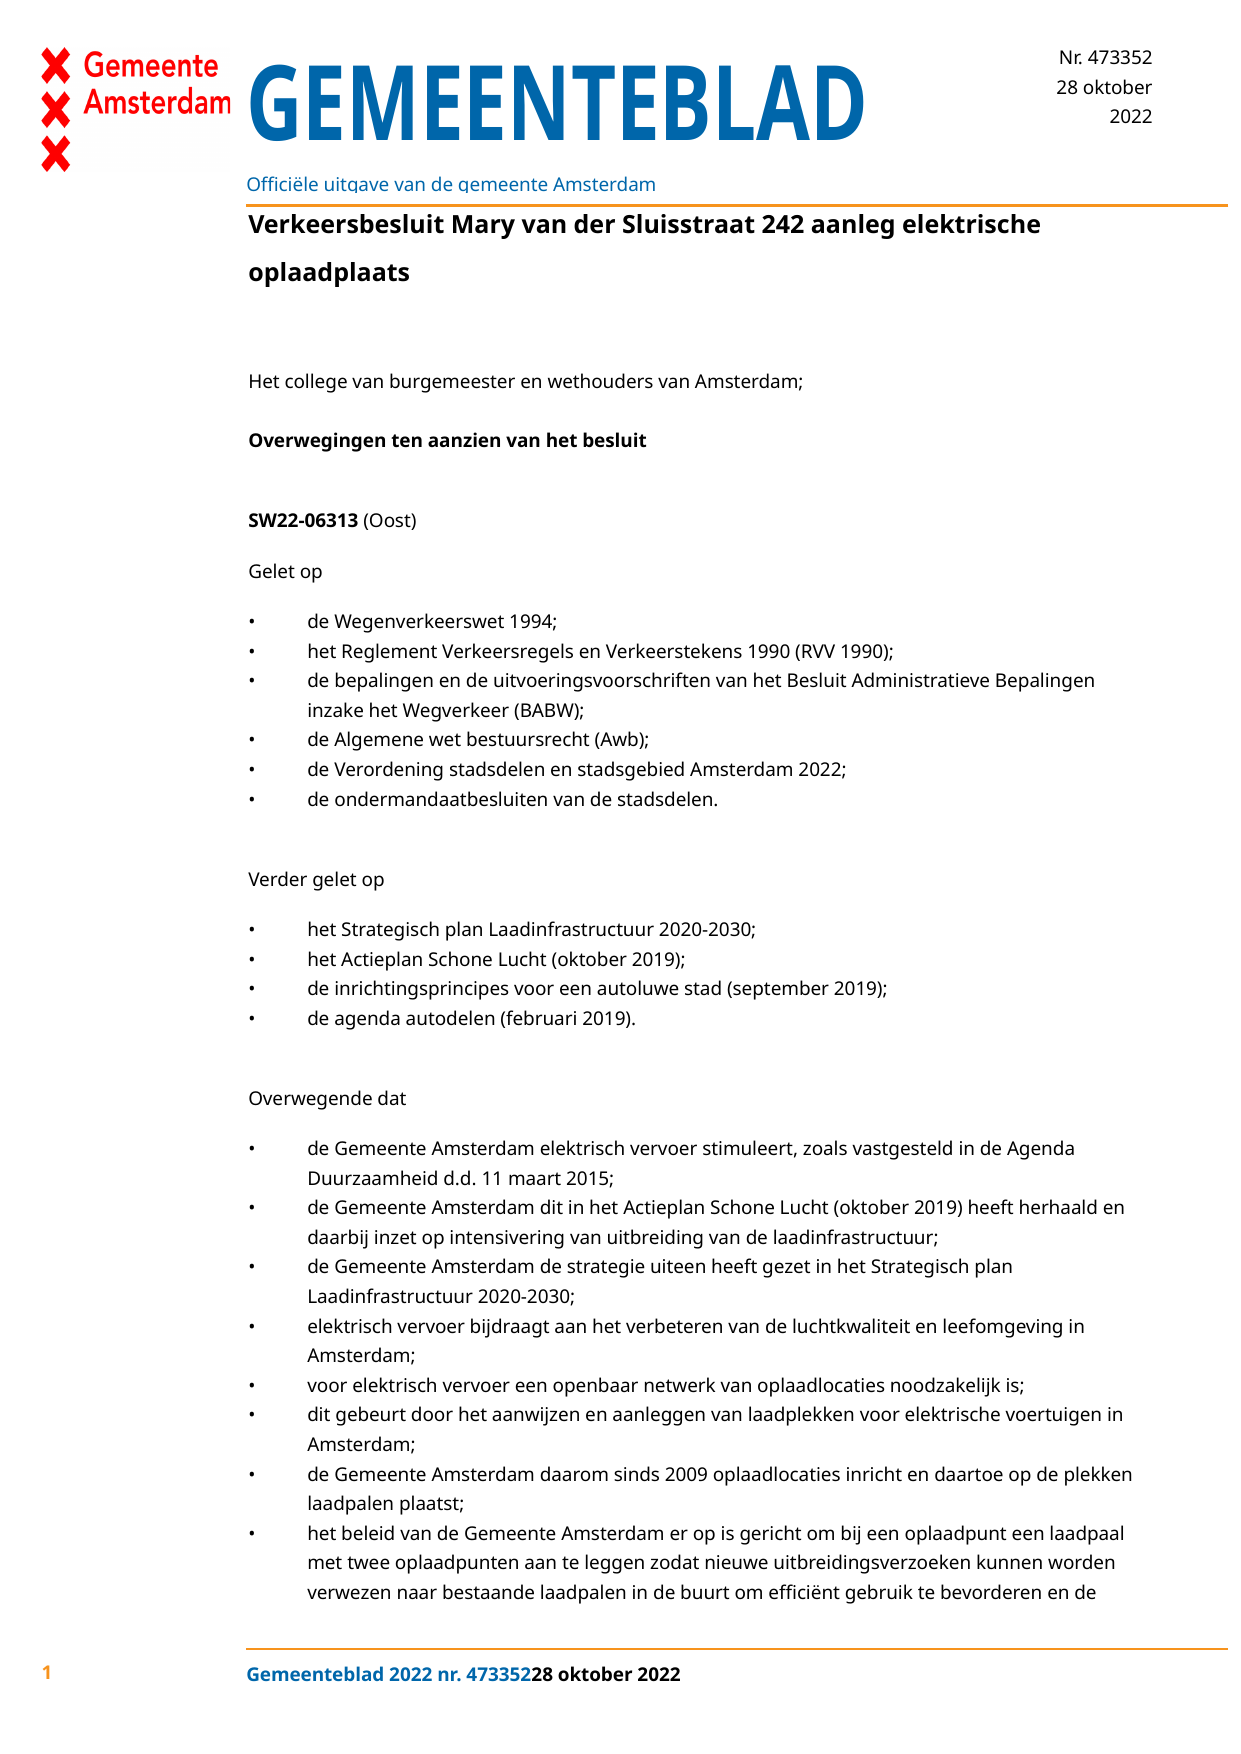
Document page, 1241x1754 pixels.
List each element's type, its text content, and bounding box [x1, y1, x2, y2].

text Gelet op [248, 558, 1152, 583]
text Het college van burgemeester en wethouders van Amsterdam; [248, 368, 1152, 394]
list de Gemeente Amsterdam elektrisch vervoer stimuleert, zoals vastgesteld in de Agenda Duurzaamheid d.d. 11 maart 2015; [248, 1135, 1152, 1191]
list de Gemeente Amsterdam de strategie uiteen heeft gezet in het Strategisch plan Laadinfrastructuur 2020-2030; [248, 1254, 1152, 1309]
list het Actieplan Schone Lucht (oktober 2019); [248, 946, 1152, 971]
list het Reglement Verkeersregels en Verkeerstekens 1990 (RVV 1990); [248, 638, 1152, 663]
text Verkeersbesluit Mary van der Sluisstraat 242 aanleg elektrische oplaadplaats [248, 207, 1152, 288]
picture [41, 47, 231, 172]
text Verder gelet op [248, 866, 1152, 891]
list de Algemene wet bestuursrecht (Awb); [248, 727, 1152, 752]
list voor elektrisch vervoer een openbaar netwerk van oplaadlocaties noodzakelijk is; [248, 1372, 1152, 1398]
list de ondermandaatbesluiten van de stadsdelen. [248, 786, 1152, 811]
list de agenda autodelen (februari 2019). [248, 1005, 1152, 1031]
text SW22-06313 (Oost) [248, 507, 1152, 533]
list de Wegenverkeerswet 1994; [248, 608, 1152, 634]
list de inrichtingsprincipes voor een autoluwe stad (september 2019); [248, 975, 1152, 1001]
list de bepalingen en de uitvoeringsvoorschriften van het Besluit Administratieve Bepalingen inzake het Wegverkeer (BABW); [248, 667, 1152, 723]
list de Gemeente Amsterdam daarom sinds 2009 oplaadlocaties inricht en daartoe op de plekken laadpalen plaatst; [248, 1461, 1152, 1516]
list het beleid van de Gemeente Amsterdam er op is gericht om bij een oplaadpunt een laadpaal met twee oplaadpunten aan te leggen zodat nieuwe uitbreidingsverzoeken kunnen worden verwezen naar bestaande laadpalen in de buurt om efficiënt gebruik te bevorderen en de [248, 1520, 1152, 1605]
text Overwegende dat [248, 1085, 1152, 1111]
list dit gebeurt door het aanwijzen en aanleggen van laadplekken voor elektrische voertuigen in Amsterdam; [248, 1402, 1152, 1457]
text Overwegingen ten aanzien van het besluit [248, 427, 1152, 453]
list het Strategisch plan Laadinfrastructuur 2020-2030; [248, 916, 1152, 942]
list de Gemeente Amsterdam dit in het Actieplan Schone Lucht (oktober 2019) heeft herhaald en daarbij inzet op intensivering van uitbreiding van de laadinfrastructuur; [248, 1194, 1152, 1250]
list de Verordening stadsdelen en stadsgebied Amsterdam 2022; [248, 756, 1152, 782]
list elektrisch vervoer bijdraagt aan het verbeteren van de luchtkwaliteit en leefomgeving in Amsterdam; [248, 1313, 1152, 1368]
